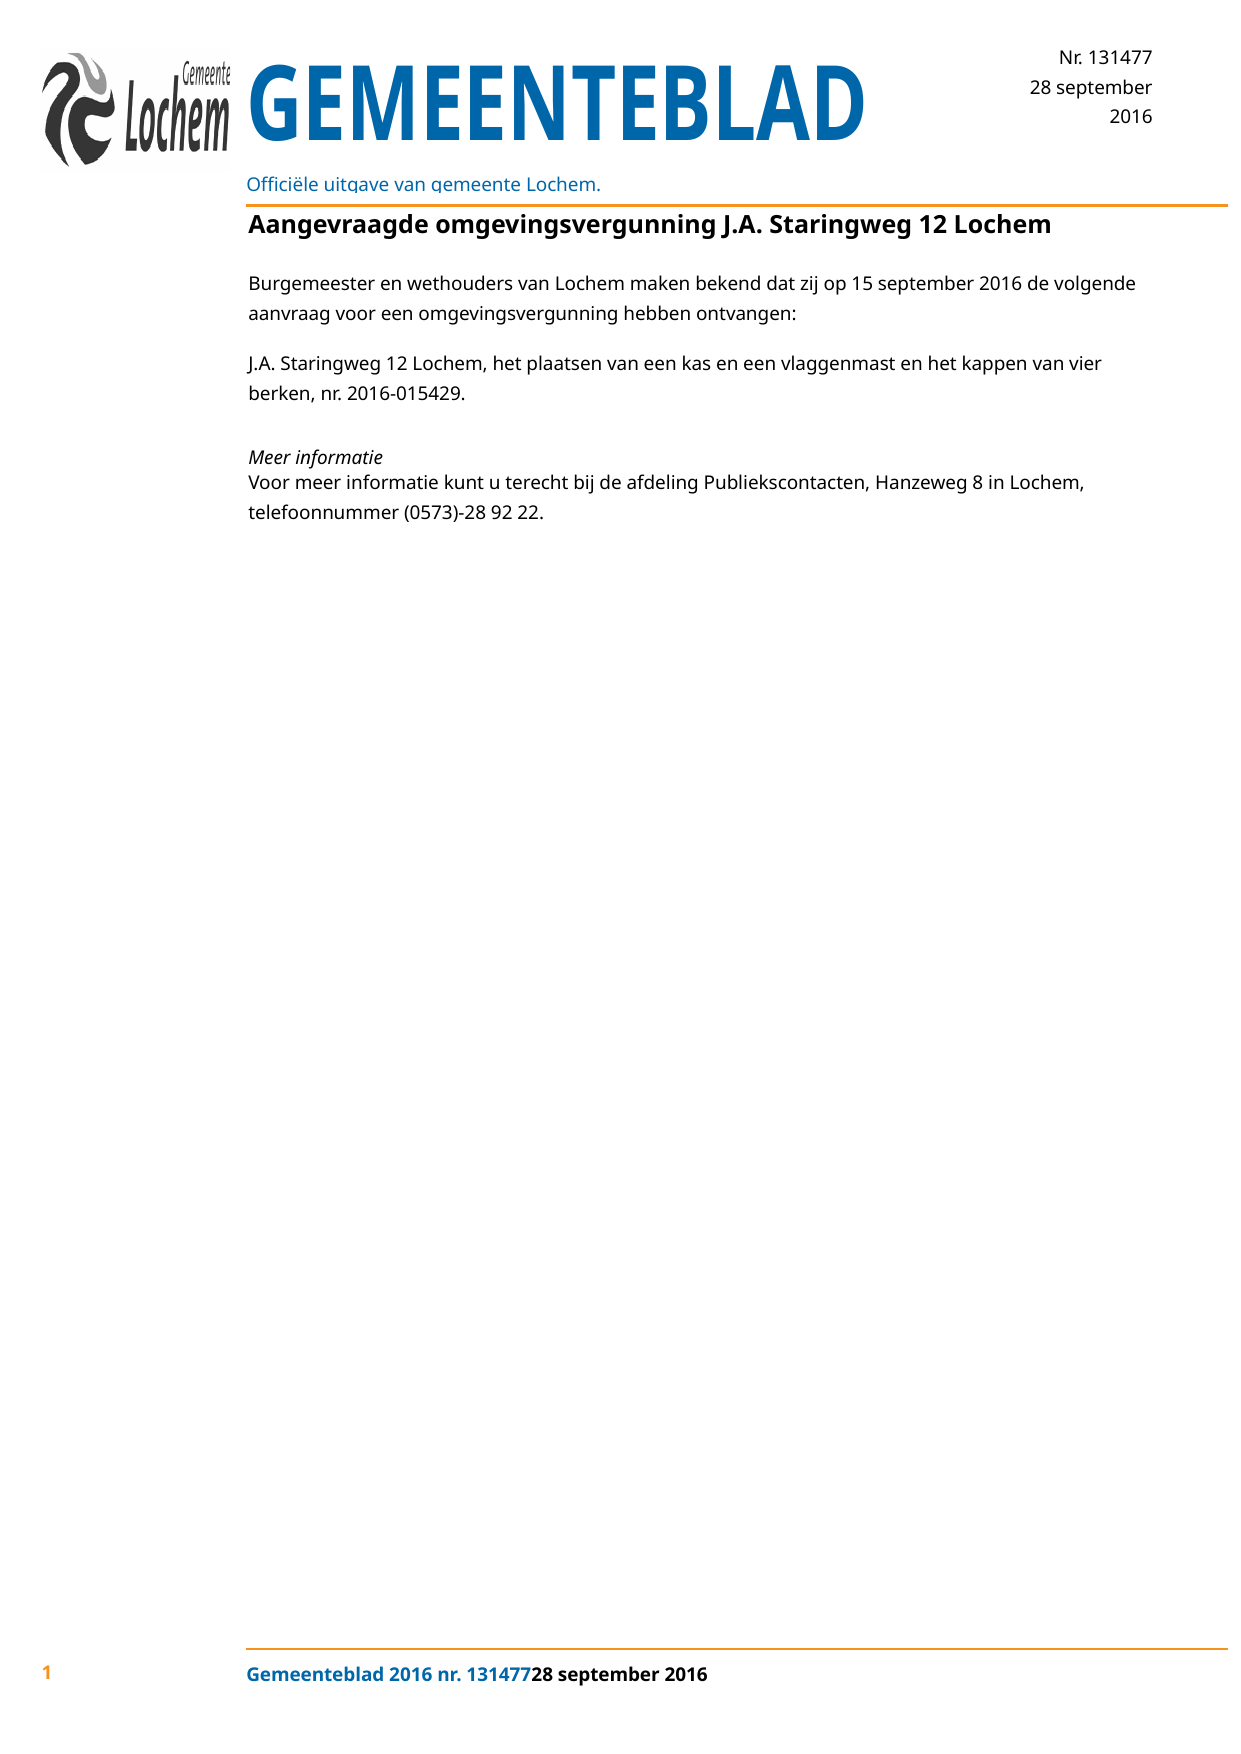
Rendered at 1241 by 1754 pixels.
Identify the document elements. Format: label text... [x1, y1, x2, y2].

text J.A. Staringweg 12 Lochem, het plaatsen van een kas en een vlaggenmast en het kappen van vier berken, nr. 2016-015429. [248, 350, 1152, 406]
text Voor meer informatie kunt u terecht bij de afdeling Publiekscontacten, Hanzeweg 8 in Lochem, telefoonnummer (0573)-28 92 22. [248, 469, 1152, 525]
picture [41, 47, 231, 172]
text Burgemeester en wethouders van Lochem maken bekend dat zij op 15 september 2016 de volgende aanvraag voor een omgevingsvergunning hebben ontvangen: [248, 270, 1152, 326]
text Meer informatie [248, 444, 1152, 469]
text Aangevraagde omgevingsvergunning J.A. Staringweg 12 Lochem [248, 207, 1152, 241]
